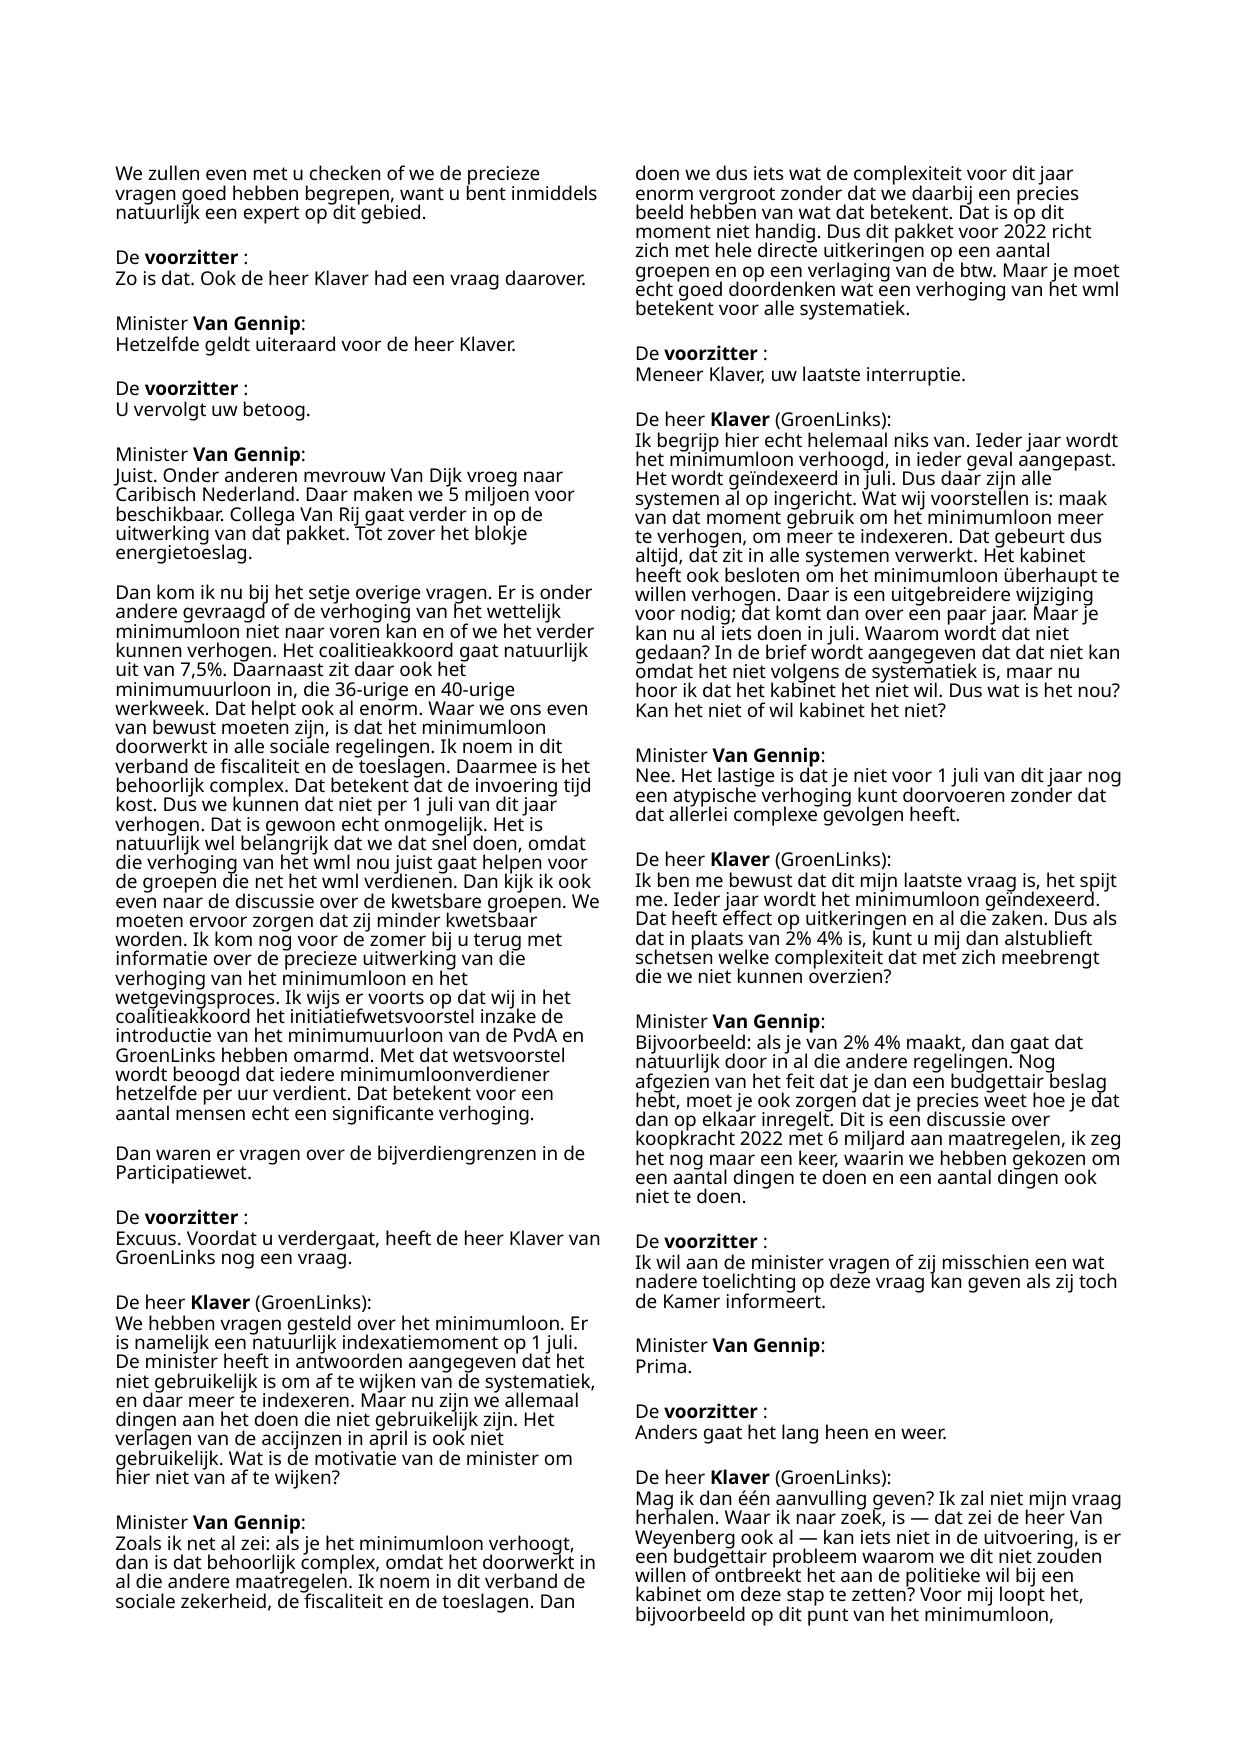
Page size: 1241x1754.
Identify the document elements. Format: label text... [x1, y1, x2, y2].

text Zoals ik net al zei: als je het minimumloon verhoogt, dan is dat behoorlijk complex, omdat het doorwerkt in al die andere maatregelen. Ik noem in dit verband de sociale zekerheid, de fiscaliteit en de toeslagen. Dan [115, 1535, 605, 1612]
text De voorzitter : [115, 1204, 605, 1230]
text Bijvoorbeeld: als je van 2% 4% maakt, dan gaat dat natuurlijk door in al die andere regelingen. Nog afgezien van het feit dat je dan een budgettair beslag hebt, moet je ook zorgen dat je precies weet hoe je dat dan op elkaar inregelt. Dit is een discussie over koopkracht 2022 met 6 miljard aan maatregelen, ik zeg het nog maar een keer, waarin we hebben gekozen om een aantal dingen te doen en een aantal dingen ook niet te doen. [635, 1034, 1125, 1207]
text Ik begrijp hier echt helemaal niks van. Ieder jaar wordt het minimumloon verhoogd, in ieder geval aangepast. Het wordt geïndexeerd in juli. Dus daar zijn alle systemen al op ingericht. Wat wij voorstellen is: maak van dat moment gebruik om het minimumloon meer te verhogen, om meer te indexeren. Dat gebeurt dus altijd, dat zit in alle systemen verwerkt. Het kabinet heeft ook besloten om het minimumloon überhaupt te willen verhogen. Daar is een uitgebreidere wijziging voor nodig; dat komt dan over een paar jaar. Maar je kan nu al iets doen in juli. Waarom wordt dat niet gedaan? In de brief wordt aangegeven dat dat niet kan omdat het niet volgens de systematiek is, maar nu hoor ik dat het kabinet het niet wil. Dus wat is het nou? Kan het niet of wil kabinet het niet? [635, 432, 1125, 721]
text De voorzitter : [635, 1228, 1125, 1254]
text Prima. [635, 1358, 1125, 1378]
text We hebben vragen gesteld over het minimumloon. Er is namelijk een natuurlijk indexatiemoment op 1 juli. De minister heeft in antwoorden aangegeven dat het niet gebruikelijk is om af te wijken van de systematiek, en daar meer te indexeren. Maar nu zijn we allemaal dingen aan het doen die niet gebruikelijk zijn. Het verlagen van de accijnzen in april is ook niet gebruikelijk. Wat is de motivatie van de minister om hier niet van af te wijken? [115, 1315, 605, 1488]
text U vervolgt uw betoog. [115, 401, 605, 421]
text Dan waren er vragen over de bijverdiengrenzen in de Participatiewet. [115, 1144, 605, 1183]
text De heer Klaver (GroenLinks): [635, 846, 1125, 872]
text Mag ik dan één aanvulling geven? Ik zal niet mijn vraag herhalen. Waar ik naar zoek, is — dat zei de heer Van Weyenberg ook al — kan iets niet in de uitvoering, is er een budgettair probleem waarom we dit niet zouden willen of ontbreekt het aan de politieke wil bij een kabinet om deze stap te zetten? Voor mij loopt het, bijvoorbeeld op dit punt van het minimumloon, [635, 1490, 1125, 1625]
text De voorzitter : [635, 1398, 1125, 1424]
text De voorzitter : [115, 244, 605, 270]
text Anders gaat het lang heen en weer. [635, 1424, 1125, 1443]
text Minister Van Gennip: [635, 742, 1125, 767]
text Minister Van Gennip: [115, 1509, 605, 1535]
text De heer Klaver (GroenLinks): [635, 1464, 1125, 1490]
text Hetzelfde geldt uiteraard voor de heer Klaver. [115, 336, 605, 355]
text De voorzitter : [635, 340, 1125, 366]
text Ik wil aan de minister vragen of zij misschien een wat nadere toelichting op deze vraag kan geven als zij toch de Kamer informeert. [635, 1254, 1125, 1312]
text Zo is dat. Ook de heer Klaver had een vraag daarover. [115, 270, 605, 289]
text We zullen even met u checken of we de precieze vragen goed hebben begrepen, want u bent inmiddels natuurlijk een expert op dit gebied. [115, 165, 605, 223]
text De heer Klaver (GroenLinks): [635, 406, 1125, 432]
text Nee. Het lastige is dat je niet voor 1 juli van dit jaar nog een atypische verhoging kunt doorvoeren zonder dat dat allerlei complexe gevolgen heeft. [635, 767, 1125, 825]
text Minister Van Gennip: [635, 1008, 1125, 1034]
text Dan kom ik nu bij het setje overige vragen. Er is onder andere gevraagd of de verhoging van het wettelijk minimumloon niet naar voren kan en of we het verder kunnen verhogen. Het coalitieakkoord gaat natuurlijk uit van 7,5%. Daarnaast zit daar ook het minimumuurloon in, die 36-urige en 40-urige werkweek. Dat helpt ook al enorm. Waar we ons even van bewust moeten zijn, is dat het minimumloon doorwerkt in alle sociale regelingen. Ik noem in dit verband de fiscaliteit en de toeslagen. Daarmee is het behoorlijk complex. Dat betekent dat de invoering tijd kost. Dus we kunnen dat niet per 1 juli van dit jaar verhogen. Dat is gewoon echt onmogelijk. Het is natuurlijk wel belangrijk dat we dat snel doen, omdat die verhoging van het wml nou juist gaat helpen voor de groepen die net het wml verdienen. Dan kijk ik ook even naar de discussie over de kwetsbare groepen. We moeten ervoor zorgen dat zij minder kwetsbaar worden. Ik kom nog voor de zomer bij u terug met informatie over de precieze uitwerking van die verhoging van het minimumloon en het wetgevingsproces. Ik wijs er voorts op dat wij in het coalitieakkoord het initiatiefwetsvoorstel inzake de introductie van het minimumuurloon van de PvdA en GroenLinks hebben omarmd. Met dat wetsvoorstel wordt beoogd dat iedere minimumloonverdiener hetzelfde per uur verdient. Dat betekent voor een aantal mensen echt een significante verhoging. [115, 584, 605, 1124]
text De voorzitter : [115, 376, 605, 401]
text Minister Van Gennip: [115, 441, 605, 467]
text Juist. Onder anderen mevrouw Van Dijk vroeg naar Caribisch Nederland. Daar maken we 5 miljoen voor beschikbaar. Collega Van Rij gaat verder in op de uitwerking van dat pakket. Tot zover het blokje energietoeslag. [115, 467, 605, 563]
text Minister Van Gennip: [115, 310, 605, 336]
text Meneer Klaver, uw laatste interruptie. [635, 366, 1125, 385]
text doen we dus iets wat de complexiteit voor dit jaar enorm vergroot zonder dat we daarbij een precies beeld hebben van wat dat betekent. Dat is op dit moment niet handig. Dus dit pakket voor 2022 richt zich met hele directe uitkeringen op een aantal groepen en op een verlaging van de btw. Maar je moet echt goed doordenken wat een verhoging van het wml betekent voor alle systematiek. [635, 165, 1125, 319]
text De heer Klaver (GroenLinks): [115, 1289, 605, 1315]
text Minister Van Gennip: [635, 1333, 1125, 1358]
text Ik ben me bewust dat dit mijn laatste vraag is, het spijt me. Ieder jaar wordt het minimumloon geïndexeerd. Dat heeft effect op uitkeringen en al die zaken. Dus als dat in plaats van 2% 4% is, kunt u mij dan alstublieft schetsen welke complexiteit dat met zich meebrengt die we niet kunnen overzien? [635, 872, 1125, 987]
text Excuus. Voordat u verdergaat, heeft de heer Klaver van GroenLinks nog een vraag. [115, 1230, 605, 1268]
